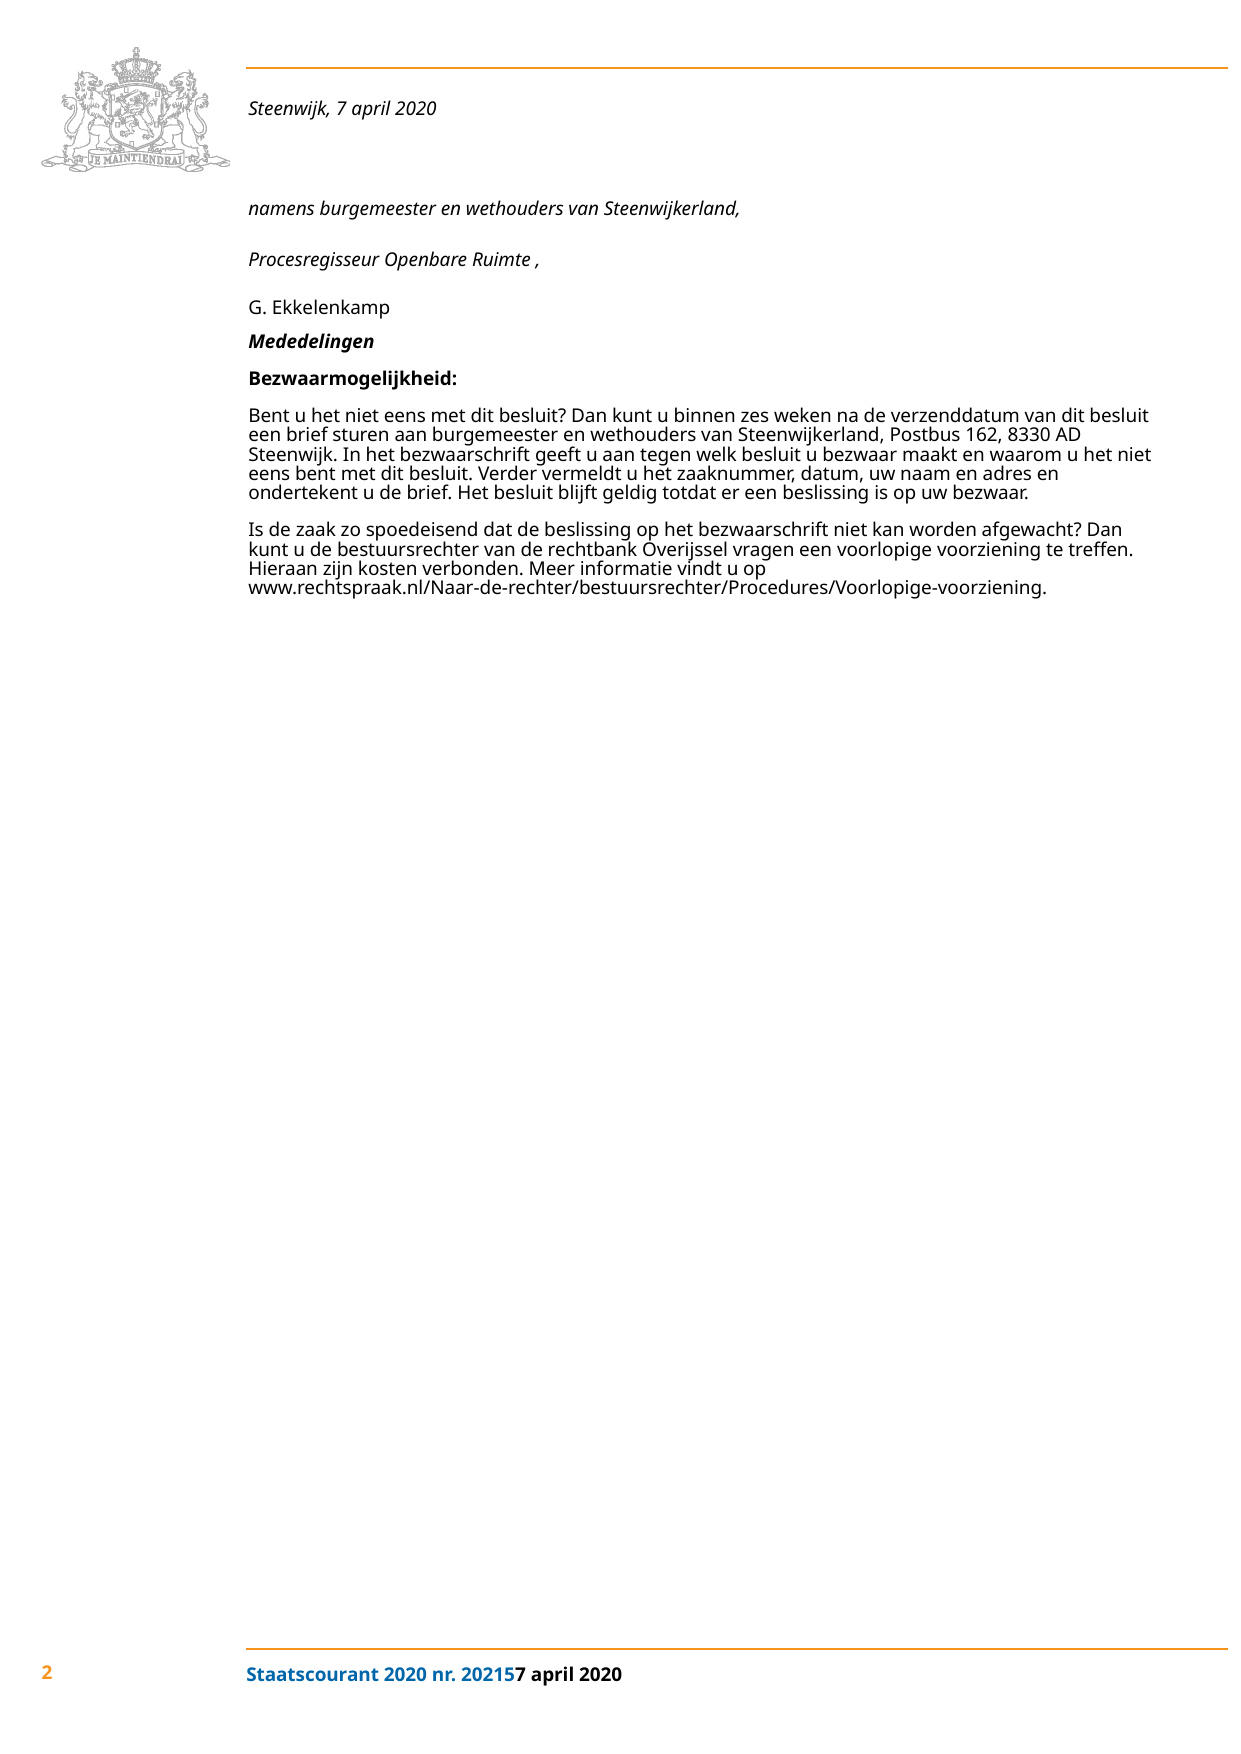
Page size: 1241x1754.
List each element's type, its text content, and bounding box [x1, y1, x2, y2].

text Steenwijk, 7 april 2020 [248, 95, 1152, 121]
picture [41, 47, 231, 172]
text Procesregisseur Openbare Ruimte , [248, 246, 1152, 272]
text Mededelingen [248, 333, 1152, 352]
text namens burgemeester en wethouders van Steenwijkerland, [248, 196, 1152, 221]
text G. Ekkelenkamp [248, 294, 1152, 319]
text Bezwaarmogelijkheid: [248, 370, 1152, 389]
text Is de zaak zo spoedeisend dat de beslissing op het bezwaarschrift niet kan worden afgewacht? Dan kunt u de bestuursrechter van de rechtbank Overijssel vragen een voorlopige voorziening te treffen. Hieraan zijn kosten verbonden. Meer informatie vindt u op www.rechtspraak.nl/Naar-de-rechter/bestuursrechter/Procedures/Voorlopige-voorziening. [248, 521, 1152, 598]
text Bent u het niet eens met dit besluit? Dan kunt u binnen zes weken na de verzenddatum van dit besluit een brief sturen aan burgemeester en wethouders van Steenwijkerland, Postbus 162, 8330 AD Steenwijk. In het bezwaarschrift geeft u aan tegen welk besluit u bezwaar maakt en waarom u het niet eens bent met dit besluit. Verder vermeldt u het zaaknummer, datum, uw naam en adres en ondertekent u de brief. Het besluit blijft geldig totdat er een beslissing is op uw bezwaar. [248, 407, 1152, 503]
